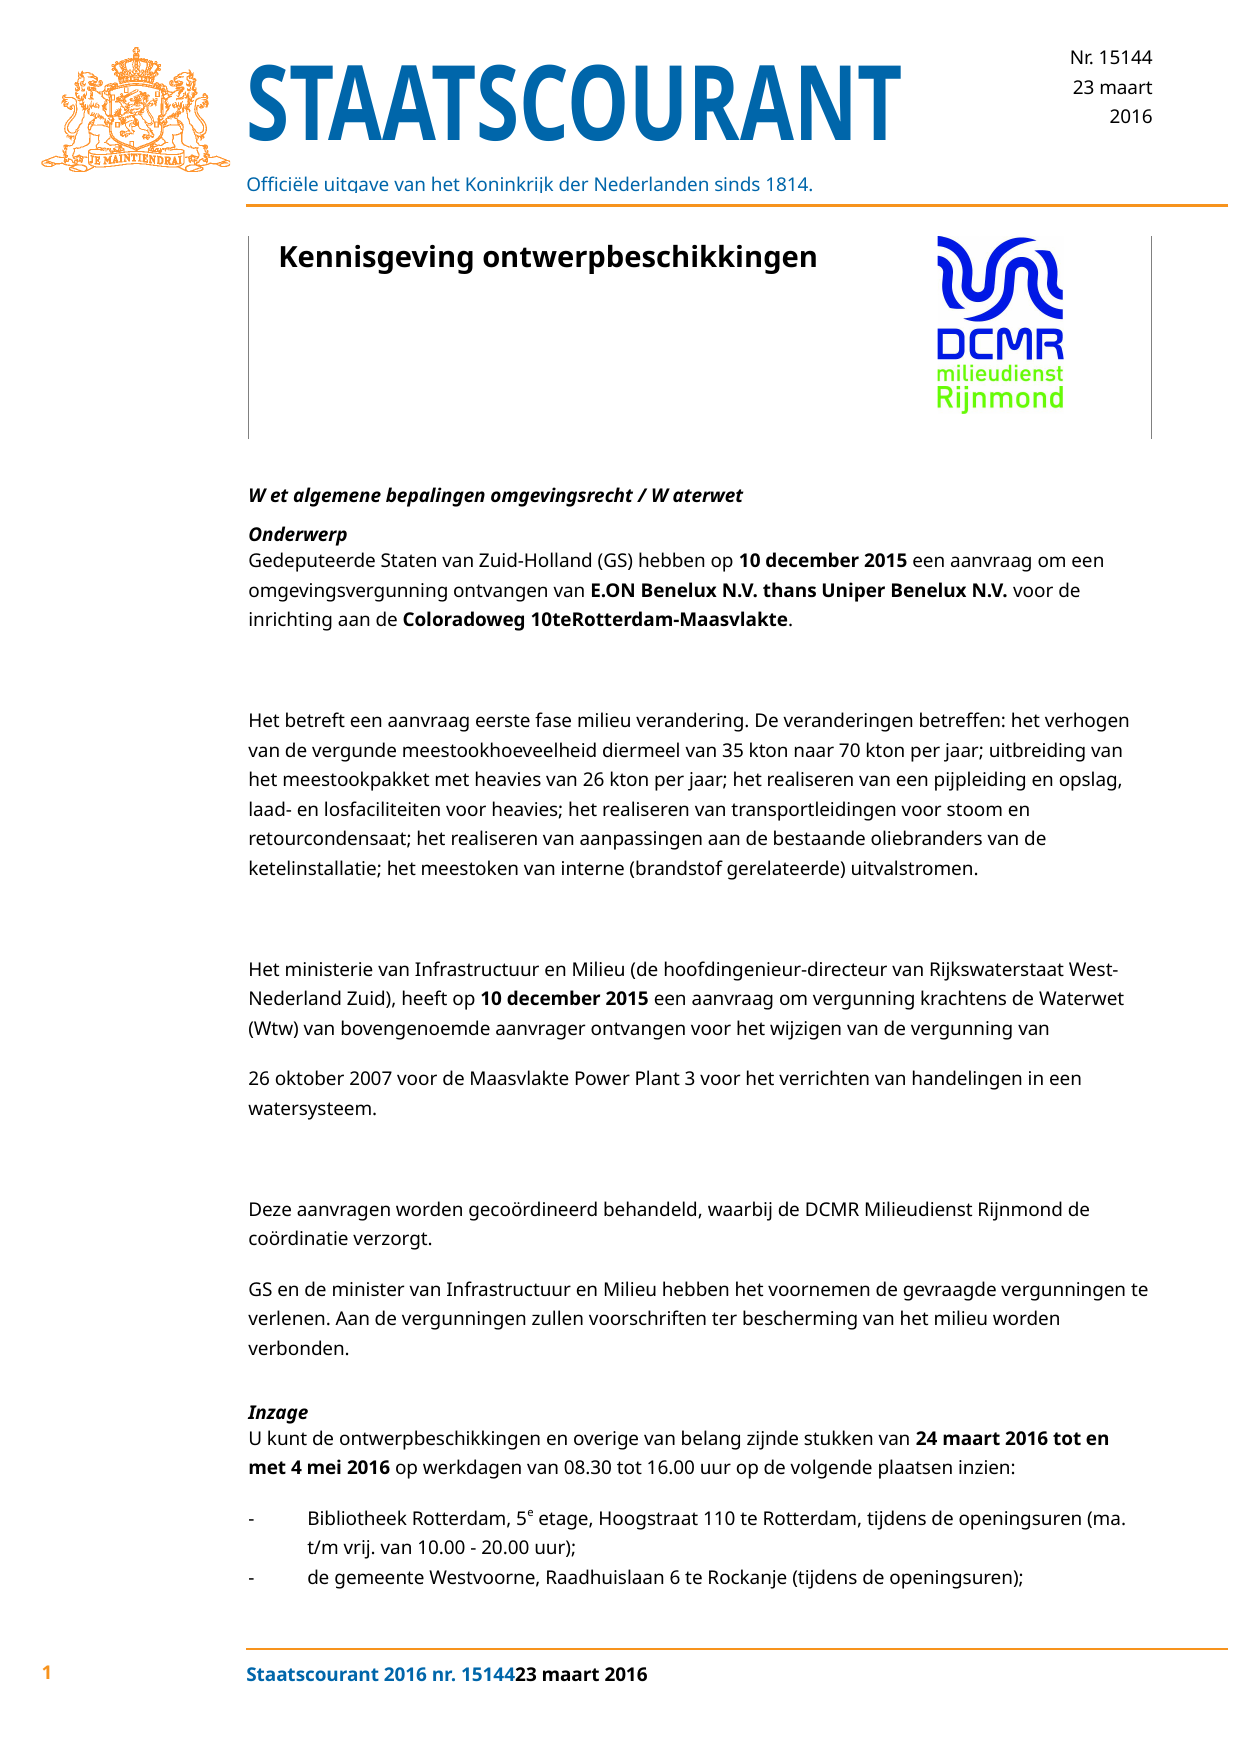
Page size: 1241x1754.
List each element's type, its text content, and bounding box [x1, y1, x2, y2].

list de gemeente Westvoorne, Raadhuislaan 6 te Rockanje (tijdens de openingsuren); [248, 1564, 1152, 1590]
text Het betreft een aanvraag eerste fase milieu verandering. De veranderingen betreffen: het verhogen van de vergunde meestookhoeveelheid diermeel van 35 kton naar 70 kton per jaar; uitbreiding van het meestookpakket met heavies van 26 kton per jaar; het realiseren van een pijpleiding en opslag, laad- en losfaciliteiten voor heavies; het realiseren van transportleidingen voor stoom en retourcondensaat; het realiseren van aanpassingen aan de bestaande oliebranders van de ketelinstallatie; het meestoken van interne (brandstof gerelateerde) uitvalstromen. [248, 707, 1152, 881]
table_header Kennisgeving ontwerpbeschikkingen [249, 236, 850, 439]
table_header [850, 236, 937, 413]
text Gedeputeerde Staten van Zuid-Holland (GS) hebben op 10 december 2015 een aanvraag om een omgevingsvergunning ontvangen van E.ON Benelux N.V. thans Uniper Benelux N.V. voor de inrichting aan de Coloradoweg 10teRotterdam-Maasvlakte. [248, 547, 1152, 632]
text U kunt de ontwerpbeschikkingen en overige van belang zijnde stukken van 24 maart 2016 tot en met 4 mei 2016 op werkdagen van 08.30 tot 16.00 uur op de volgende plaatsen inzien: [248, 1425, 1152, 1480]
list Bibliotheek Rotterdam, 5e etage, Hoogstraat 110 te Rotterdam, tijdens de openingsuren (ma. t/m vrij. van 10.00 - 20.00 uur); [248, 1505, 1152, 1560]
text Inzage [248, 1399, 1152, 1425]
picture [937, 236, 1064, 414]
text GS en de minister van Infrastructuur en Milieu hebben het voornemen de gevraagde vergunningen te verlenen. Aan de vergunningen zullen voorschriften ter bescherming van het milieu worden verbonden. [248, 1276, 1152, 1361]
text Deze aanvragen worden gecoördineerd behandeld, waarbij de DCMR Milieudienst Rijnmond de coördinatie verzorgt. [248, 1196, 1152, 1251]
text W et algemene bepalingen omgevingsrecht / W aterwet [248, 482, 1152, 508]
picture [41, 47, 231, 172]
text Het ministerie van Infrastructuur en Milieu (de hoofdingenieur-directeur van Rijkswaterstaat West-Nederland Zuid), heeft op 10 december 2015 een aanvraag om vergunning krachtens de Waterwet (Wtw) van bovengenoemde aanvrager ontvangen voor het wijzigen van de vergunning van [248, 956, 1152, 1041]
text Onderwerp [248, 521, 1152, 547]
table_header [1064, 236, 1151, 413]
text 26 oktober 2007 voor de Maasvlakte Power Plant 3 voor het verrichten van handelingen in een watersysteem. [248, 1066, 1152, 1121]
table_header [850, 414, 1151, 439]
